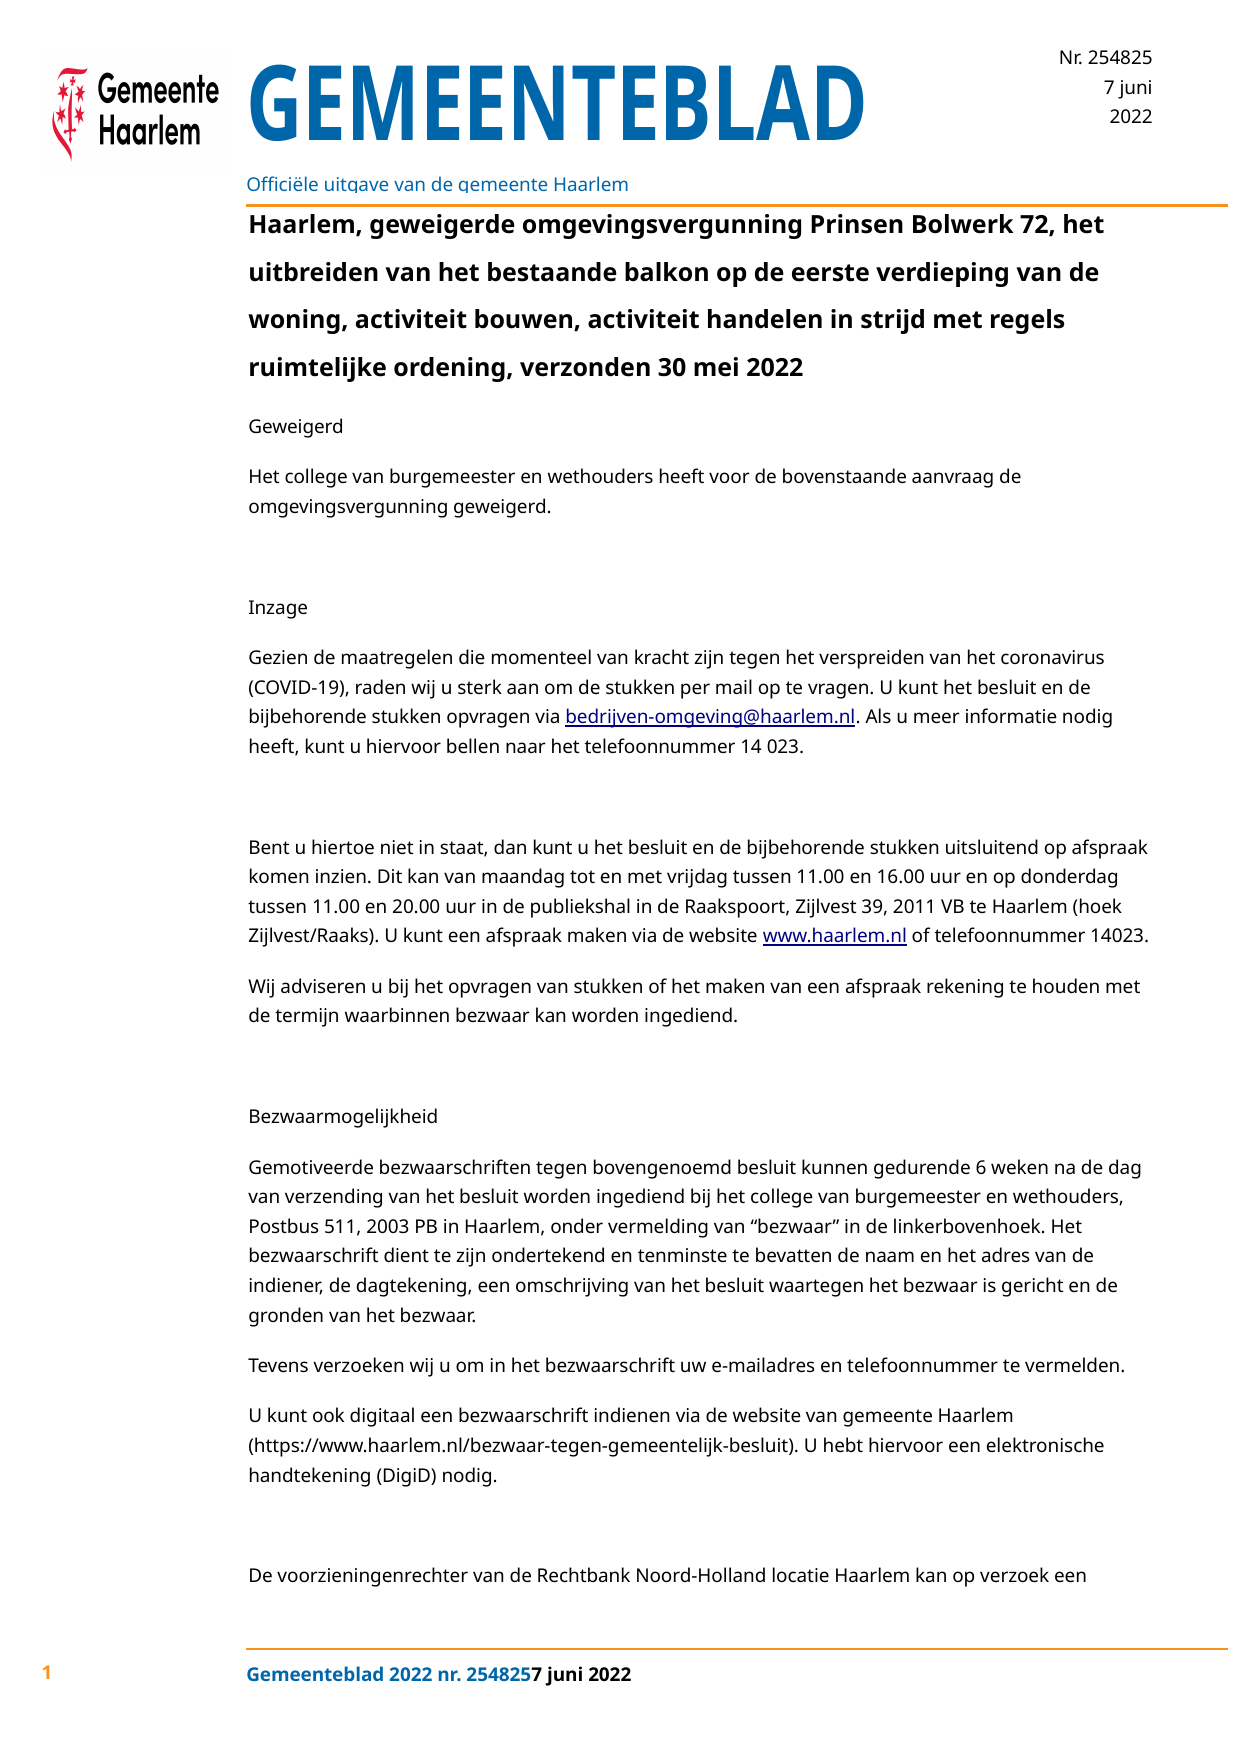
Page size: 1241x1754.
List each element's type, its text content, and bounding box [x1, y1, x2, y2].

text Haarlem, geweigerde omgevingsvergunning Prinsen Bolwerk 72, het uitbreiden van het bestaande balkon op de eerste verdieping van de woning, activiteit bouwen, activiteit handelen in strijd met regels ruimtelijke ordening, verzonden 30 mei 2022 [248, 207, 1152, 384]
text Het college van burgemeester en wethouders heeft voor de bovenstaande aanvraag de omgevingsvergunning geweigerd. [248, 463, 1152, 519]
picture [41, 47, 231, 172]
text Inzage [248, 594, 1152, 620]
text De voorzieningenrechter van de Rechtbank Noord-Holland locatie Haarlem kan op verzoek een [248, 1563, 1152, 1588]
text Gemotiveerde bezwaarschriften tegen bovengenoemd besluit kunnen gedurende 6 weken na de dag van verzending van het besluit worden ingediend bij het college van burgemeester en wethouders, Postbus 511, 2003 PB in Haarlem, onder vermelding van “bezwaar” in de linkerbovenhoek. Het bezwaarschrift dient te zijn ondertekend en tenminste te bevatten de naam en het adres van de indiener, de dagtekening, een omschrijving van het besluit waartegen het bezwaar is gericht en de gronden van het bezwaar. [248, 1154, 1152, 1328]
text Geweigerd [248, 413, 1152, 439]
text Wij adviseren u bij het opvragen van stukken of het maken van een afspraak rekening te houden met de termijn waarbinnen bezwaar kan worden ingediend. [248, 973, 1152, 1028]
text Bent u hiertoe niet in staat, dan kunt u het besluit en de bijbehorende stukken uitsluitend op afspraak komen inzien. Dit kan van maandag tot en met vrijdag tussen 11.00 en 16.00 uur en op donderdag tussen 11.00 en 20.00 uur in de publiekshal in de Raakspoort, Zijlvest 39, 2011 VB te Haarlem (hoek Zijlvest/Raaks). U kunt een afspraak maken via de website www.haarlem.nl of telefoonnummer 14023. [248, 834, 1152, 948]
text Bezwaarmogelijkheid [248, 1103, 1152, 1129]
text Gezien de maatregelen die momenteel van kracht zijn tegen het verspreiden van het coronavirus (COVID-19), raden wij u sterk aan om de stukken per mail op te vragen. U kunt het besluit en de bijbehorende stukken opvragen via bedrijven-omgeving@haarlem.nl. Als u meer informatie nodig heeft, kunt u hiervoor bellen naar het telefoonnummer 14 023. [248, 644, 1152, 759]
text U kunt ook digitaal een bezwaarschrift indienen via de website van gemeente Haarlem (https://www.haarlem.nl/bezwaar-tegen-gemeentelijk-besluit). U hebt hiervoor een elektronische handtekening (DigiD) nodig. [248, 1403, 1152, 1488]
text Tevens verzoeken wij u om in het bezwaarschrift uw e-mailadres en telefoonnummer te vermelden. [248, 1352, 1152, 1378]
